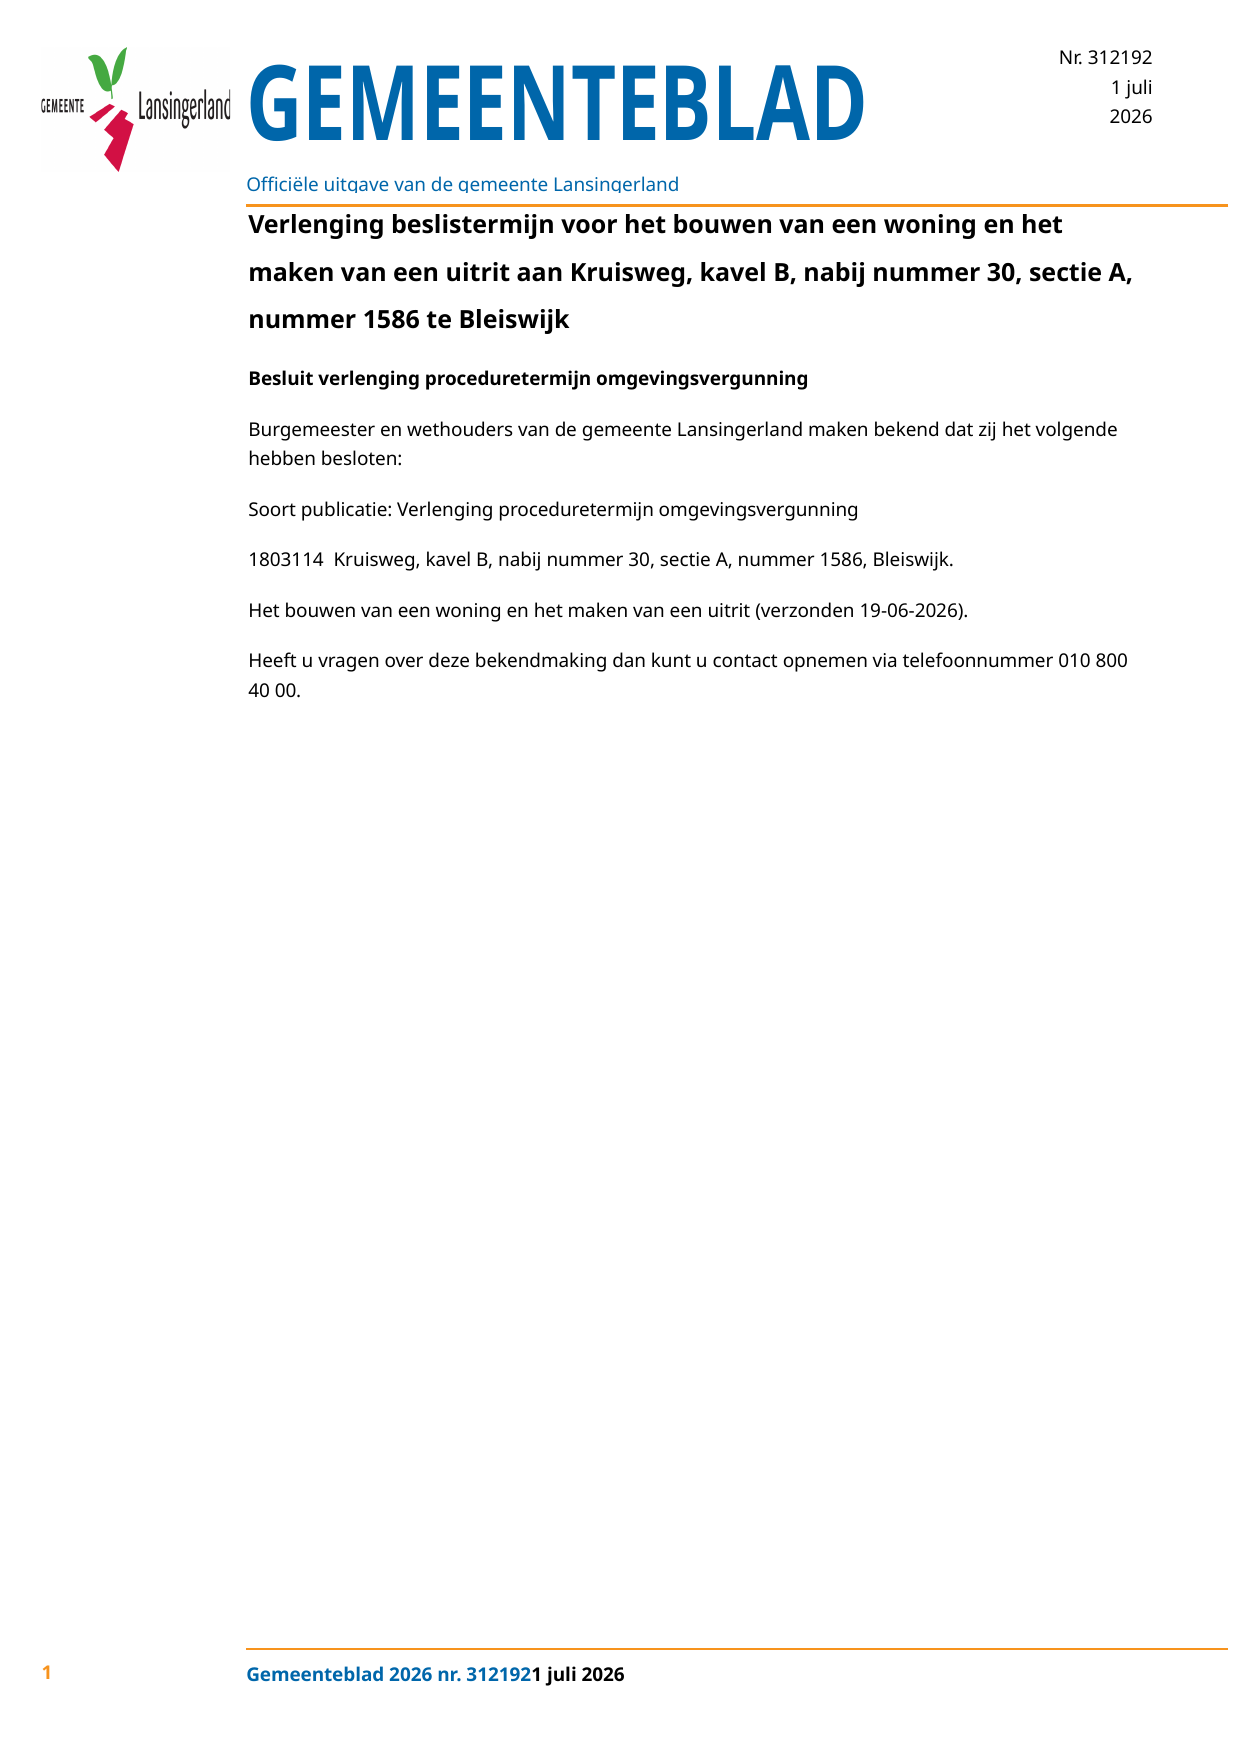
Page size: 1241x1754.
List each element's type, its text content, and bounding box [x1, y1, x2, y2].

text Verlenging beslistermijn voor het bouwen van een woning en het maken van een uitrit aan Kruisweg, kavel B, nabij nummer 30, sectie A, nummer 1586 te Bleiswijk [248, 207, 1152, 336]
text Besluit verlenging proceduretermijn omgevingsvergunning [248, 366, 1152, 391]
text 1803114 Kruisweg, kavel B, nabij nummer 30, sectie A, nummer 1586, Bleiswijk. [248, 546, 1152, 572]
picture [41, 47, 231, 172]
text Het bouwen van een woning en het maken van een uitrit (verzonden 19-06-2026). [248, 597, 1152, 622]
text Soort publicatie: Verlenging proceduretermijn omgevingsvergunning [248, 496, 1152, 522]
text Burgemeester en wethouders van de gemeente Lansingerland maken bekend dat zij het volgende hebben besloten: [248, 416, 1152, 471]
text Heeft u vragen over deze bekendmaking dan kunt u contact opnemen via telefoonnummer 010 800 40 00. [248, 647, 1152, 702]
